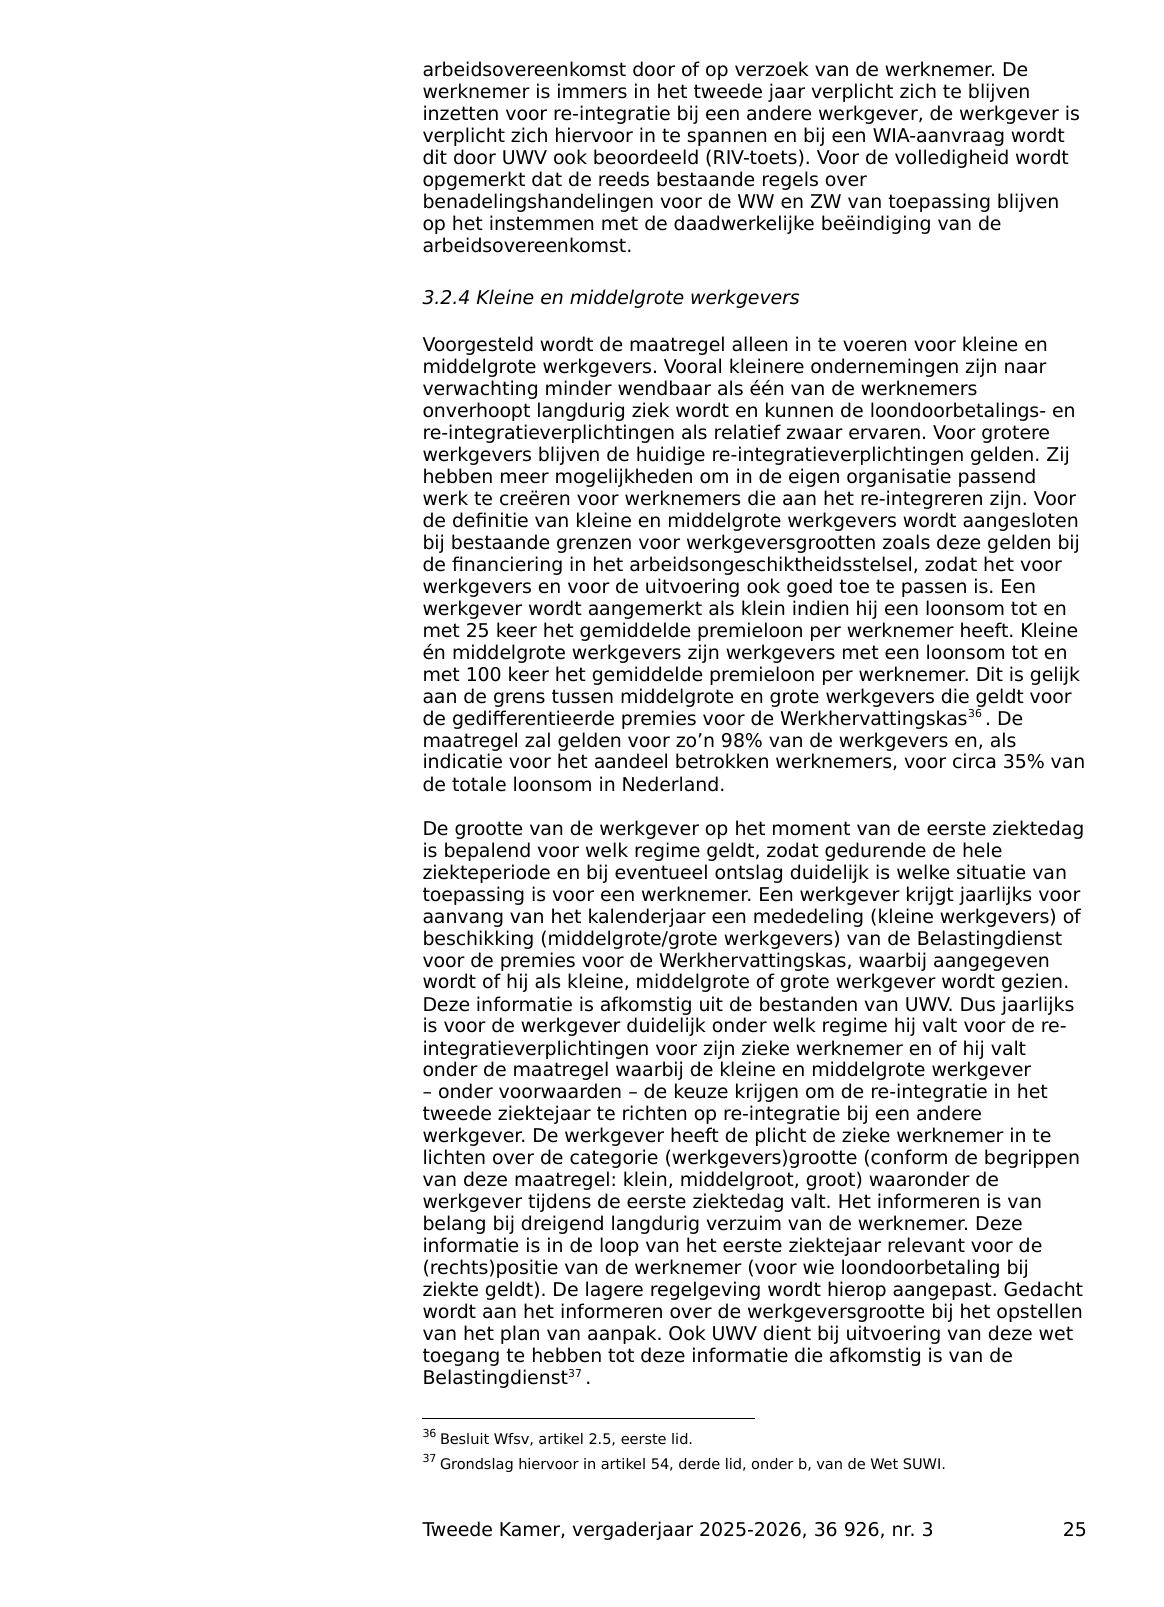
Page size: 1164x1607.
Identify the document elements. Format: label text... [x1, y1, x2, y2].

text Voorgesteld wordt de maatregel alleen in te voeren voor kleine en middelgrote werkgevers. Vooral kleinere ondernemingen zijn naar verwachting minder wendbaar als één van de werknemers onverhoopt langdurig ziek wordt en kunnen de loondoorbetalings- en re-integratieverplichtingen als relatief zwaar ervaren. Voor grotere werkgevers blijven de huidige re-integratieverplichtingen gelden. Zij hebben meer mogelijkheden om in de eigen organisatie passend werk te creëren voor werknemers die aan het re-integreren zijn. Voor de definitie van kleine en middelgrote werkgevers wordt aangesloten bij bestaande grenzen voor werkgeversgrootten zoals deze gelden bij de financiering in het arbeidsongeschiktheidsstelsel, zodat het voor werkgevers en voor de uitvoering ook goed toe te passen is. Een werkgever wordt aangemerkt als klein indien hij een loonsom tot en met 25 keer het gemiddelde premieloon per werknemer heeft. Kleine én middelgrote werkgevers zijn werkgevers met een loonsom tot en met 100 keer het gemiddelde premieloon per werknemer. Dit is gelijk aan de grens tussen middelgrote en grote werkgevers die geldt voor de gedifferentieerde premies voor de Werkhervattingskas. De maatregel zal gelden voor zo’n 98% van de werkgevers en, als indicatie voor het aandeel betrokken werknemers, voor circa 35% van de totale loonsom in Nederland. [422, 334, 1087, 795]
text arbeidsovereenkomst door of op verzoek van de werknemer. De werknemer is immers in het tweede jaar verplicht zich te blijven inzetten voor re-integratie bij een andere werkgever, de werkgever is verplicht zich hiervoor in te spannen en bij een WIA-aanvraag wordt dit door UWV ook beoordeeld (RIV-toets). Voor de volledigheid wordt opgemerkt dat de reeds bestaande regels over benadelingshandelingen voor de WW en ZW van toepassing blijven op het instemmen met de daadwerkelijke beëindiging van de arbeidsovereenkomst. [422, 59, 1087, 257]
text Besluit Wfsv, artikel 2.5, eerste lid. [422, 1427, 1087, 1449]
text Grondslag hiervoor in artikel 54, derde lid, onder b, van de Wet SUWI. [422, 1452, 1087, 1474]
text De grootte van de werkgever op het moment van de eerste ziektedag is bepalend voor welk regime geldt, zodat gedurende de hele ziekteperiode en bij eventueel ontslag duidelijk is welke situatie van toepassing is voor een werknemer. Een werkgever krijgt jaarlijks voor aanvang van het kalenderjaar een mededeling (kleine werkgevers) of beschikking (middelgrote/grote werkgevers) van de Belastingdienst voor de premies voor de Werkhervattingskas, waarbij aangegeven wordt of hij als kleine, middelgrote of grote werkgever wordt gezien. Deze informatie is afkomstig uit de bestanden van UWV. Dus jaarlijks is voor de werkgever duidelijk onder welk regime hij valt voor de re-integratieverplichtingen voor zijn zieke werknemer en of hij valt onder de maatregel waarbij de kleine en middelgrote werkgever – onder voorwaarden – de keuze krijgen om de re-integratie in het tweede ziektejaar te richten op re-integratie bij een andere werkgever. De werkgever heeft de plicht de zieke werknemer in te lichten over de categorie (werkgevers)grootte (conform de begrippen van deze maatregel: klein, middelgroot, groot) waaronder de werkgever tijdens de eerste ziektedag valt. Het informeren is van belang bij dreigend langdurig verzuim van de werknemer. Deze informatie is in de loop van het eerste ziektejaar relevant voor de (rechts)positie van de werknemer (voor wie loondoorbetaling bij ziekte geldt). De lagere regelgeving wordt hierop aangepast. Gedacht wordt aan het informeren over de werkgeversgrootte bij het opstellen van het plan van aanpak. Ook UWV dient bij uitvoering van deze wet toegang te hebben tot deze informatie die afkomstig is van de Belastingdienst. [422, 818, 1087, 1389]
subtitle 3.2.4 Kleine en middelgrote werkgevers [422, 287, 1087, 309]
